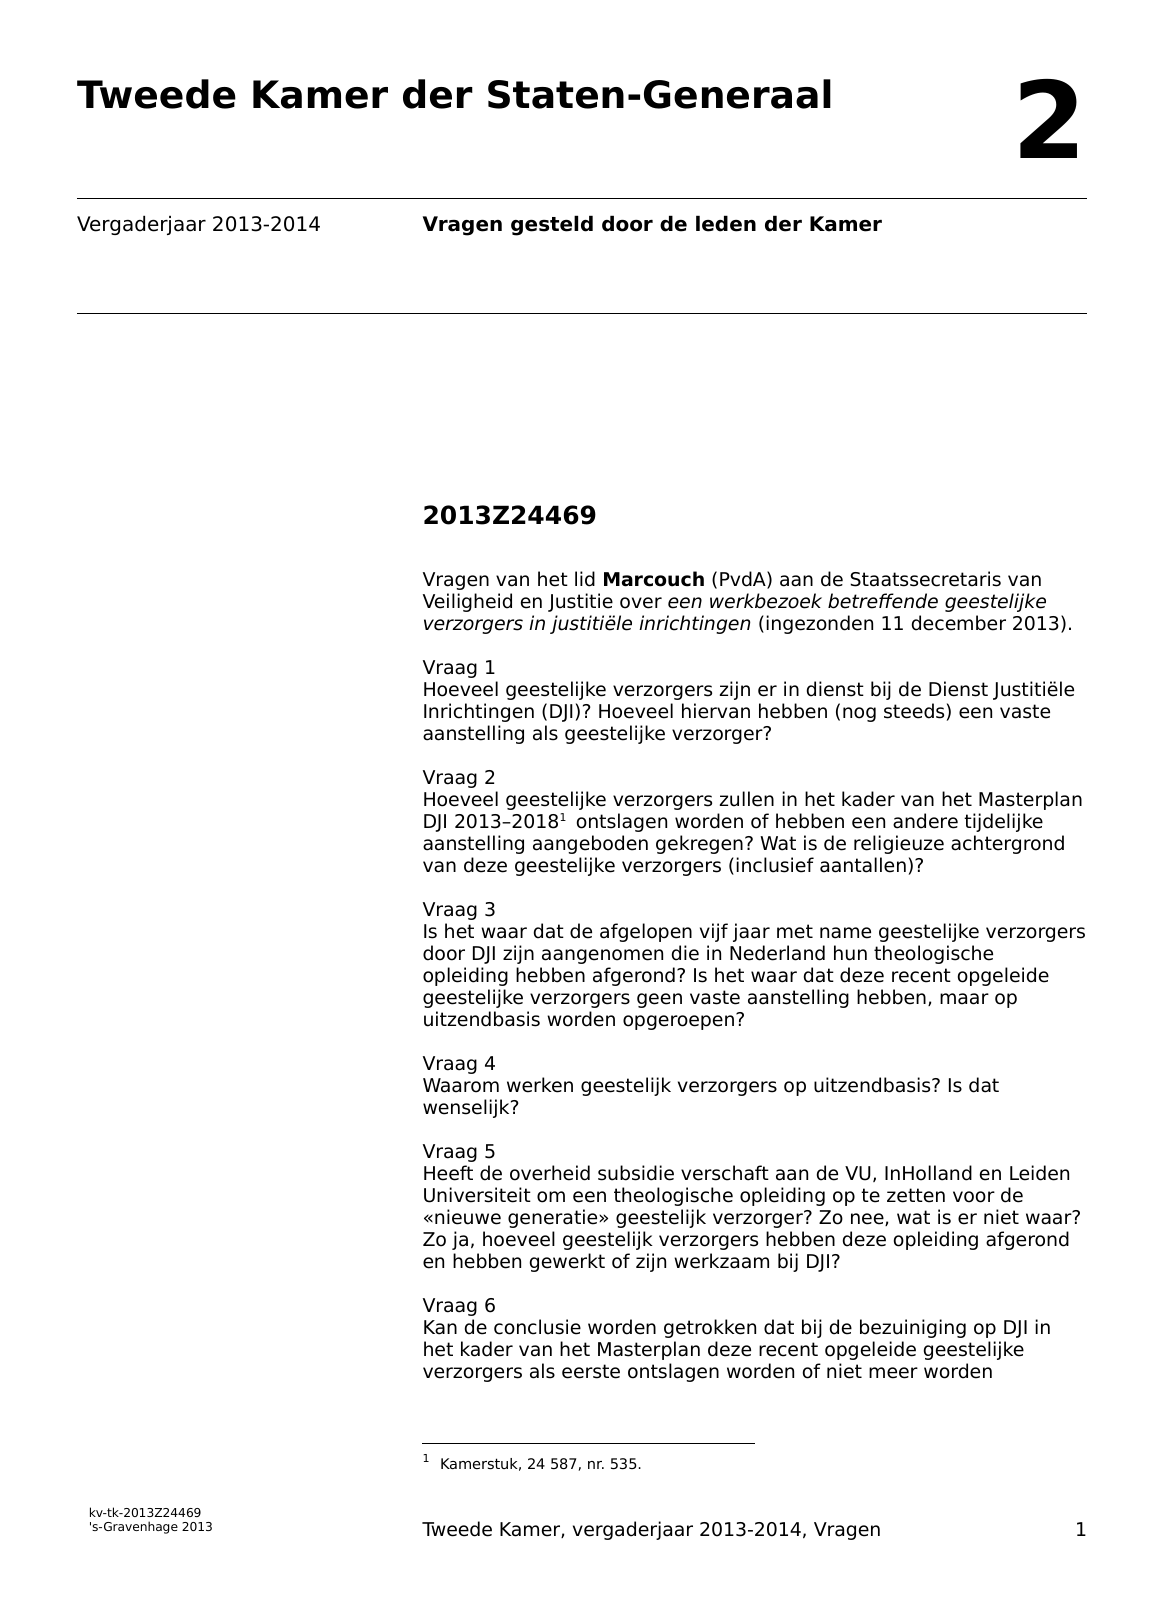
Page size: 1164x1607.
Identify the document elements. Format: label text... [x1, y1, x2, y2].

text Hoeveel geestelijke verzorgers zijn er in dienst bij de Dienst Justitiële Inrichtingen (DJI)? Hoeveel hiervan hebben (nog steeds) een vaste aanstelling als geestelijke verzorger? [422, 679, 1087, 745]
table_cell Vergaderjaar 2013-2014 [77, 199, 422, 313]
text kv-tk-2013Z24469 [88, 1506, 323, 1520]
text Vraag 2 [422, 767, 1087, 789]
text Vraag 5 [422, 1141, 1087, 1163]
text Kamerstuk, 24 587, nr. 535. [422, 1452, 1087, 1474]
text Waarom werken geestelijk verzorgers op uitzendbasis? Is dat wenselijk? [422, 1075, 1087, 1119]
text Vragen van het lid Marcouch (PvdA) aan de Staatssecretaris van Veiligheid en Justitie over een werkbezoek betreffende geestelijke verzorgers in justitiële inrichtingen (ingezonden 11 december 2013). [422, 569, 1087, 635]
text Vraag 3 [422, 899, 1087, 921]
text 's-Gravenhage 2013 [88, 1520, 323, 1534]
table_header 2 [886, 59, 1087, 198]
table_cell Vragen gesteld door de leden der Kamer [422, 199, 1087, 313]
text Vraag 6 [422, 1295, 1087, 1317]
text Hoeveel geestelijke verzorgers zullen in het kader van het Masterplan DJI 2013–2018 ontslagen worden of hebben een andere tijdelijke aanstelling aangeboden gekregen? Wat is de religieuze achtergrond van deze geestelijke verzorgers (inclusief aantallen)? [422, 789, 1087, 877]
text Vraag 1 [422, 657, 1087, 679]
text Vraag 4 [422, 1053, 1087, 1075]
text 2013Z24469 [422, 501, 1087, 531]
text Heeft de overheid subsidie verschaft aan de VU, InHolland en Leiden Universiteit om een theologische opleiding op te zetten voor de «nieuwe generatie» geestelijk verzorger? Zo nee, wat is er niet waar? Zo ja, hoeveel geestelijk verzorgers hebben deze opleiding afgerond en hebben gewerkt of zijn werkzaam bij DJI? [422, 1163, 1087, 1273]
table_header Tweede Kamer der Staten-Generaal [77, 59, 886, 198]
text Kan de conclusie worden getrokken dat bij de bezuiniging op DJI in het kader van het Masterplan deze recent opgeleide geestelijke verzorgers als eerste ontslagen worden of niet meer worden [422, 1317, 1087, 1383]
text Is het waar dat de afgelopen vijf jaar met name geestelijke verzorgers door DJI zijn aangenomen die in Nederland hun theologische opleiding hebben afgerond? Is het waar dat deze recent opgeleide geestelijke verzorgers geen vaste aanstelling hebben, maar op uitzendbasis worden opgeroepen? [422, 921, 1087, 1031]
